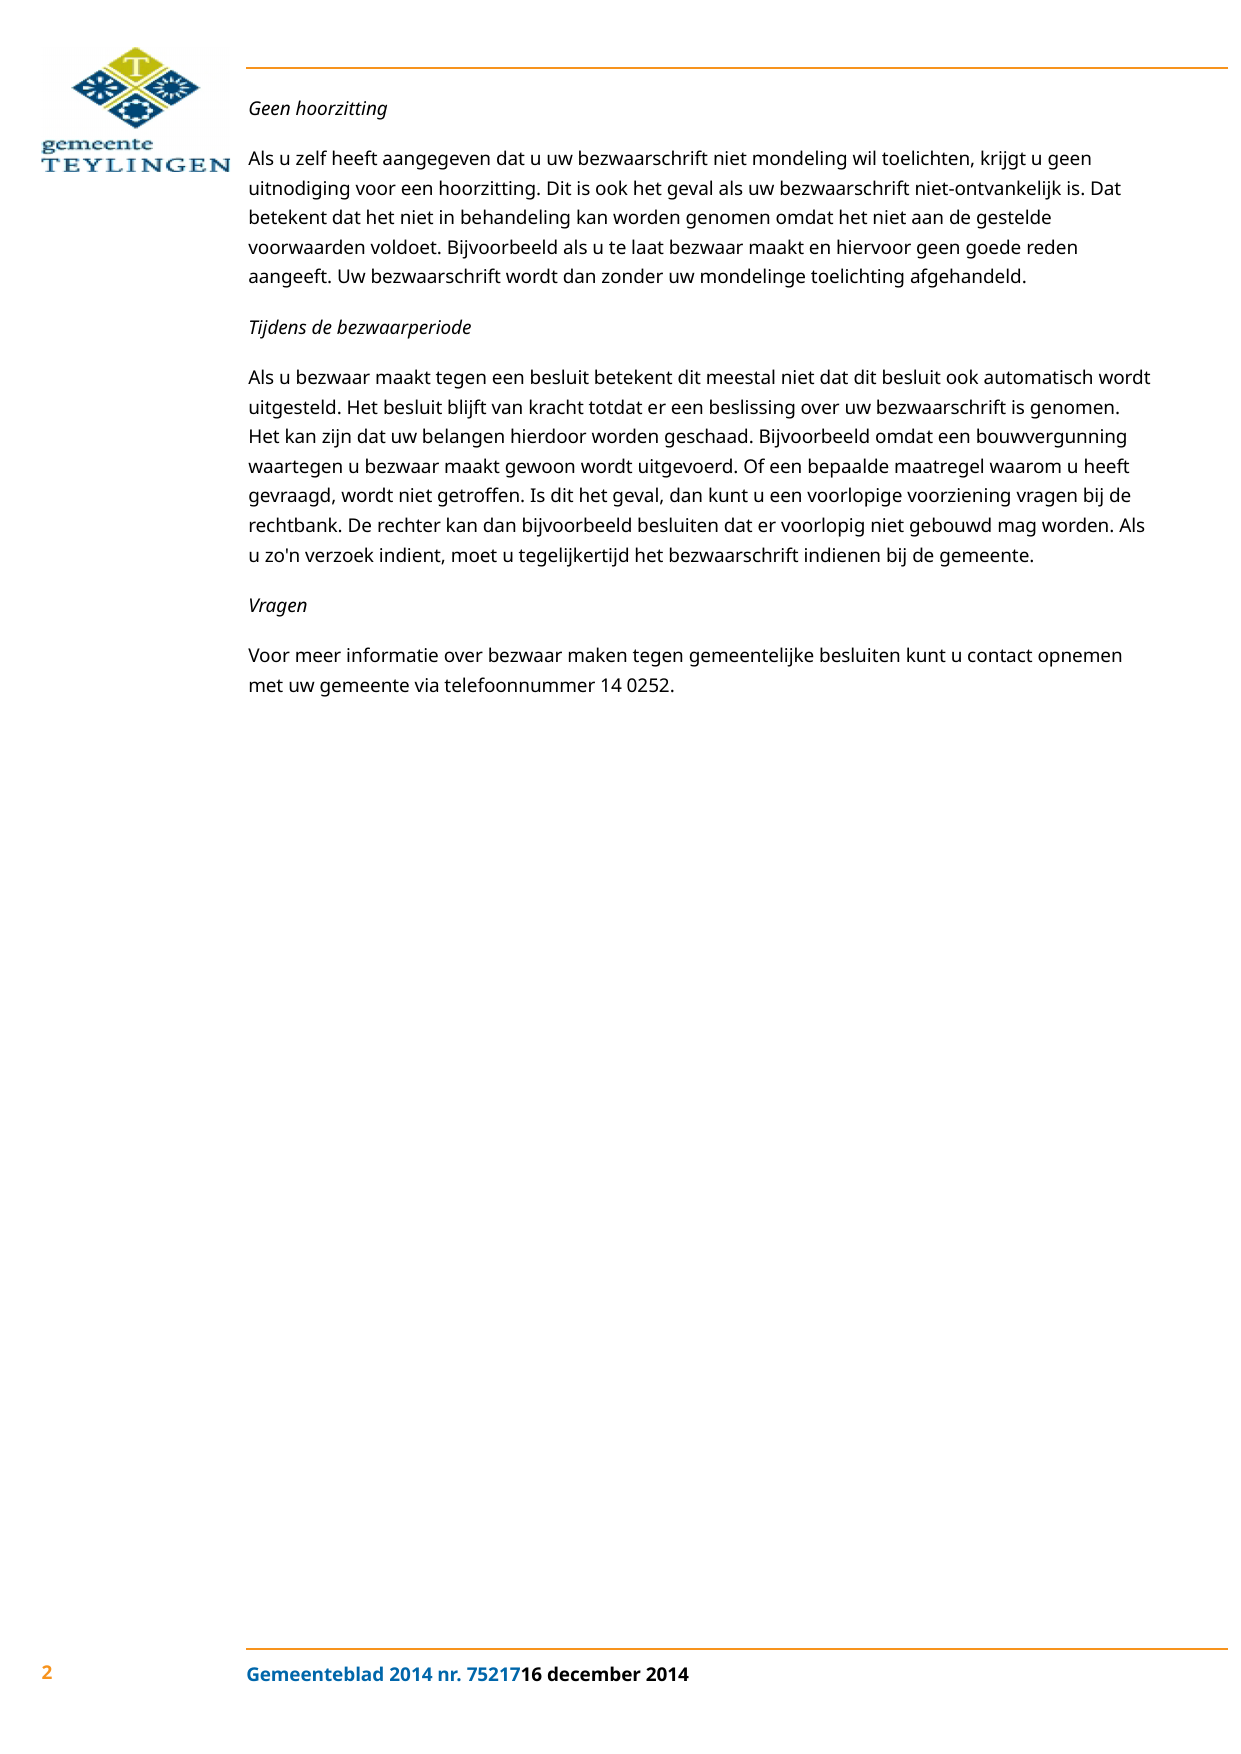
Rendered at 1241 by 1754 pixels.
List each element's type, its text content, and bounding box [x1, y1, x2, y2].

text Geen hoorzitting [248, 95, 1152, 121]
text Als u zelf heeft aangegeven dat u uw bezwaarschrift niet mondeling wil toelichten, krijgt u geen uitnodiging voor een hoorzitting. Dit is ook het geval als uw bezwaarschrift niet-ontvankelijk is. Dat betekent dat het niet in behandeling kan worden genomen omdat het niet aan de gestelde voorwaarden voldoet. Bijvoorbeeld als u te laat bezwaar maakt en hiervoor geen goede reden aangeeft. Uw bezwaarschrift wordt dan zonder uw mondelinge toelichting afgehandeld. [248, 145, 1152, 289]
text Vragen [248, 592, 1152, 618]
text Voor meer informatie over bezwaar maken tegen gemeentelijke besluiten kunt u contact opnemen met uw gemeente via telefoonnummer 14 0252. [248, 643, 1152, 698]
text Tijdens de bezwaarperiode [248, 314, 1152, 340]
picture [41, 47, 231, 172]
text Als u bezwaar maakt tegen een besluit betekent dit meestal niet dat dit besluit ook automatisch wordt uitgesteld. Het besluit blijft van kracht totdat er een beslissing over uw bezwaarschrift is genomen. Het kan zijn dat uw belangen hierdoor worden geschaad. Bijvoorbeeld omdat een bouwvergunning waartegen u bezwaar maakt gewoon wordt uitgevoerd. Of een bepaalde maatregel waarom u heeft gevraagd, wordt niet getroffen. Is dit het geval, dan kunt u een voorlopige voorziening vragen bij de rechtbank. De rechter kan dan bijvoorbeeld besluiten dat er voorlopig niet gebouwd mag worden. Als u zo'n verzoek indient, moet u tegelijkertijd het bezwaarschrift indienen bij de gemeente. [248, 364, 1152, 568]
